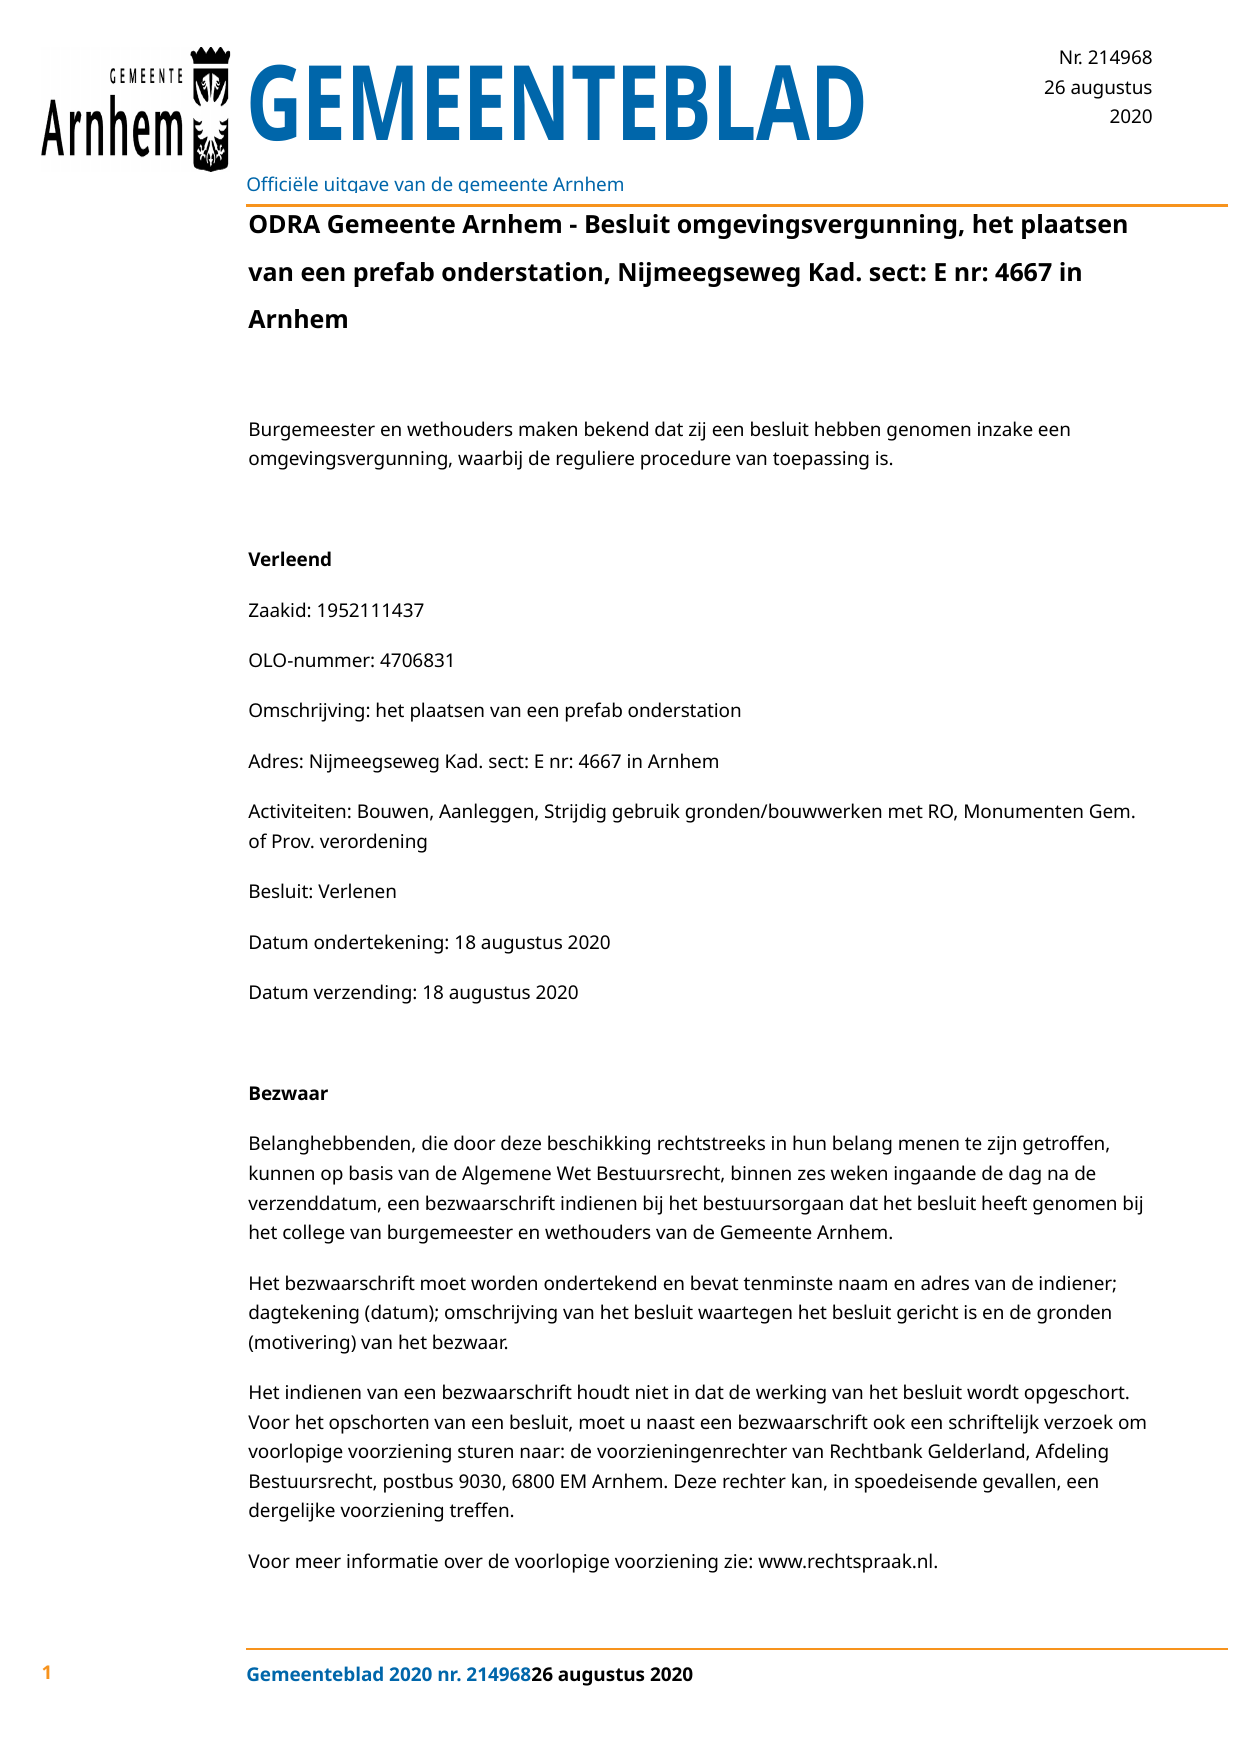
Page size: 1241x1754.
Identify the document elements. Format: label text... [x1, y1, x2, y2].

picture [41, 47, 231, 172]
text Datum ondertekening: 18 augustus 2020 [248, 929, 1152, 954]
text Voor meer informatie over de voorlopige voorziening zie: www.rechtspraak.nl. [248, 1548, 1152, 1574]
text ODRA Gemeente Arnhem - Besluit omgevingsvergunning, het plaatsen van een prefab onderstation, Nijmeegseweg Kad. sect: E nr: 4667 in Arnhem [248, 207, 1152, 336]
text Verleend [248, 546, 1152, 572]
text Adres: Nijmeegseweg Kad. sect: E nr: 4667 in Arnhem [248, 748, 1152, 774]
text Belanghebbenden, die door deze beschikking rechtstreeks in hun belang menen te zijn getroffen, kunnen op basis van de Algemene Wet Bestuursrecht, binnen zes weken ingaande de dag na de verzenddatum, een bezwaarschrift indienen bij het bestuursorgaan dat het besluit heeft genomen bij het college van burgemeester en wethouders van de Gemeente Arnhem. [248, 1131, 1152, 1245]
text OLO-nummer: 4706831 [248, 647, 1152, 673]
text Zaakid: 1952111437 [248, 597, 1152, 622]
text Datum verzending: 18 augustus 2020 [248, 979, 1152, 1005]
text Omschrijving: het plaatsen van een prefab onderstation [248, 698, 1152, 723]
text Activiteiten: Bouwen, Aanleggen, Strijdig gebruik gronden/bouwwerken met RO, Monumenten Gem. of Prov. verordening [248, 798, 1152, 854]
text Het indienen van een bezwaarschrift houdt niet in dat de werking van het besluit wordt opgeschort. Voor het opschorten van een besluit, moet u naast een bezwaarschrift ook een schriftelijk verzoek om voorlopige voorziening sturen naar: de voorzieningenrechter van Rechtbank Gelderland, Afdeling Bestuursrecht, postbus 9030, 6800 EM Arnhem. Deze rechter kan, in spoedeisende gevallen, een dergelijke voorziening treffen. [248, 1379, 1152, 1523]
text Burgemeester en wethouders maken bekend dat zij een besluit hebben genomen inzake een omgevingsvergunning, waarbij de reguliere procedure van toepassing is. [248, 416, 1152, 471]
text Besluit: Verlenen [248, 878, 1152, 904]
text Bezwaar [248, 1080, 1152, 1106]
text Het bezwaarschrift moet worden ondertekend en bevat tenminste naam en adres van de indiener; dagtekening (datum); omschrijving van het besluit waartegen het besluit gericht is en de gronden (motivering) van het bezwaar. [248, 1270, 1152, 1354]
